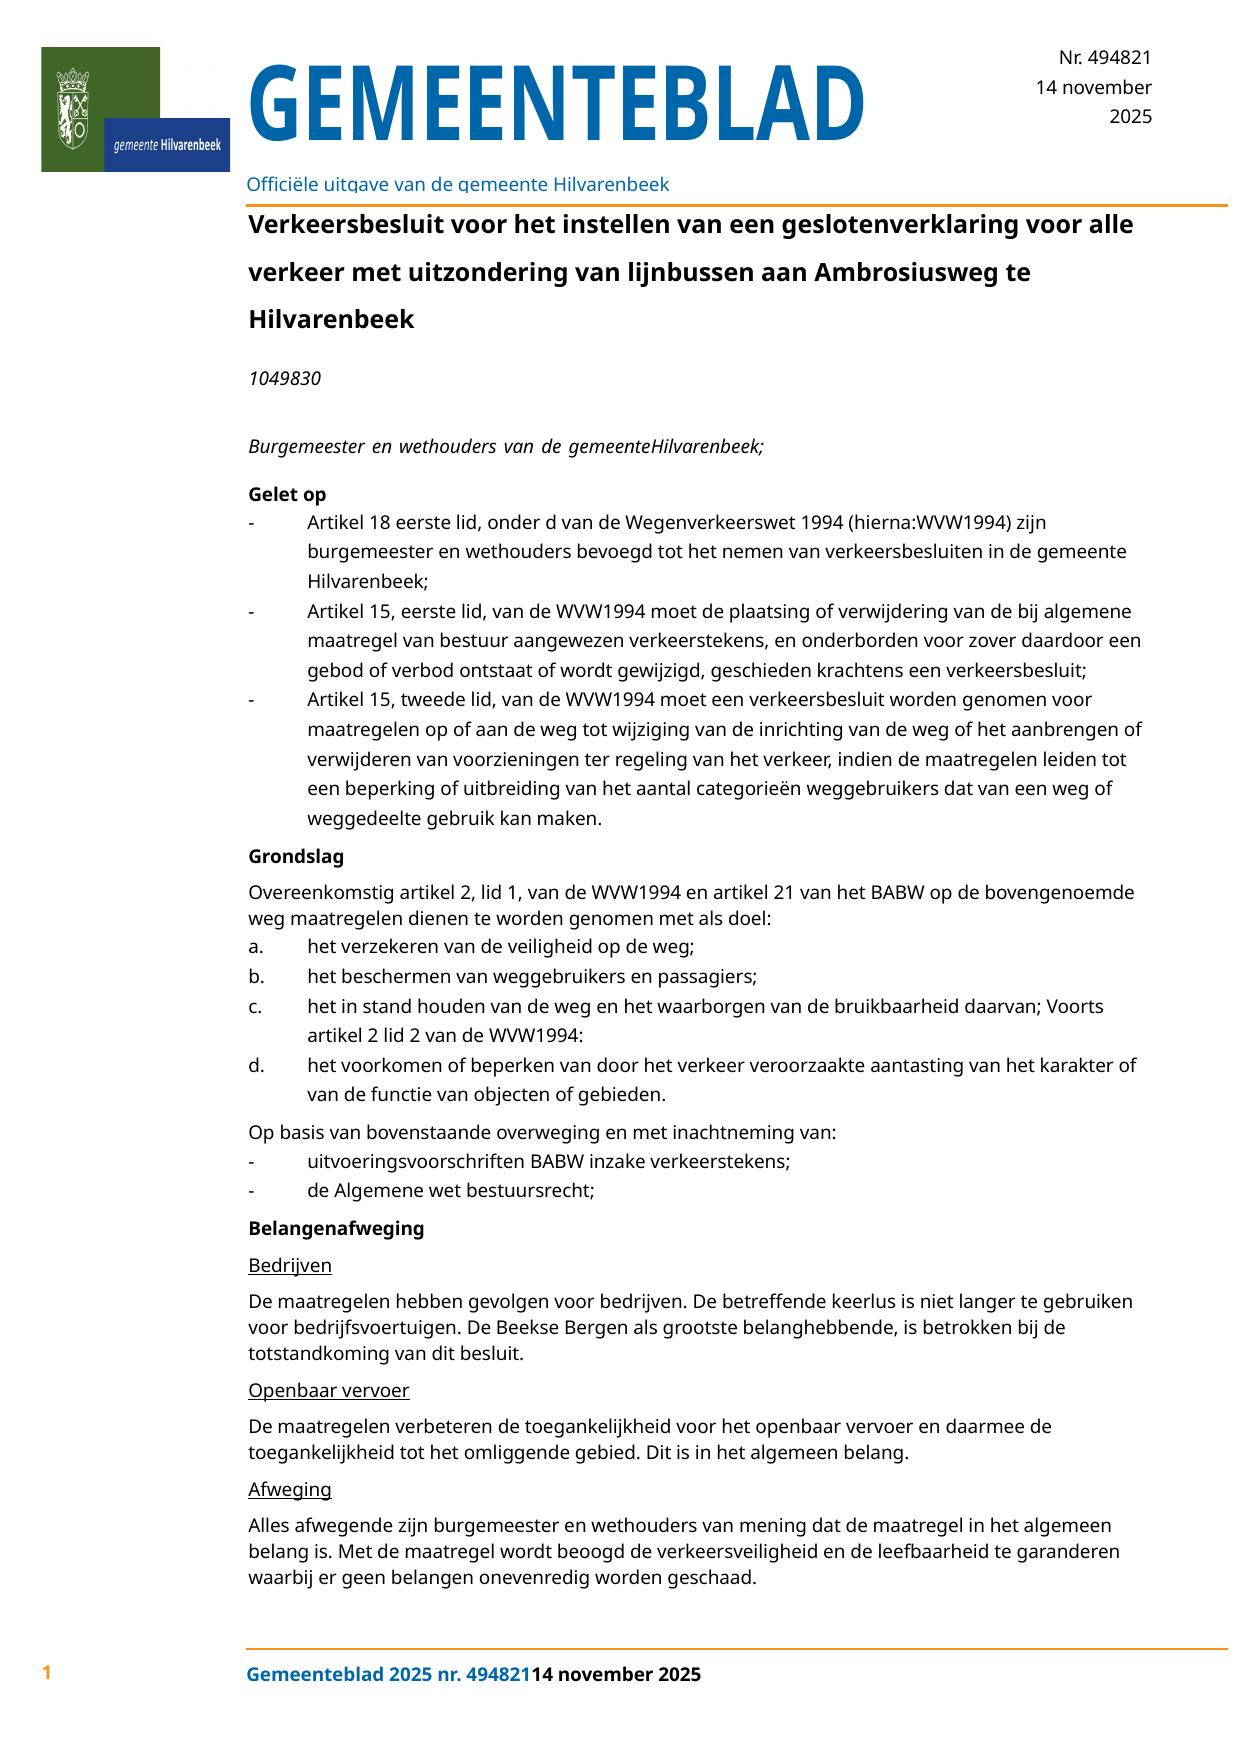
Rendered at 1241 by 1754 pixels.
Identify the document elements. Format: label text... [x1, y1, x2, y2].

text Op basis van bovenstaande overweging en met inachtneming van: [248, 1119, 1152, 1145]
text Gelet op [248, 481, 1152, 507]
text 1049830 [248, 366, 1152, 391]
text Overeenkomstig artikel 2, lid 1, van de WVW1994 en artikel 21 van het BABW op de bovengenoemde weg maatregelen dienen te worden genomen met als doel: [248, 879, 1152, 931]
text Grondslag [248, 843, 1152, 869]
list het voorkomen of beperken van door het verkeer veroorzaakte aantasting van het karakter of van de functie van objecten of gebieden. [248, 1052, 1152, 1107]
text Openbaar vervoer [248, 1377, 1152, 1402]
text Belangenafweging [248, 1215, 1152, 1241]
list de Algemene wet bestuursrecht; [248, 1177, 1152, 1203]
list het beschermen van weggebruikers en passagiers; [248, 963, 1152, 989]
text De maatregelen verbeteren de toegankelijkheid voor het openbaar vervoer en daarmee de toegankelijkheid tot het omliggende gebied. Dit is in het algemeen belang. [248, 1413, 1152, 1465]
text Bedrijven [248, 1252, 1152, 1278]
text Verkeersbesluit voor het instellen van een geslotenverklaring voor alle verkeer met uitzondering van lijnbussen aan Ambrosiusweg te Hilvarenbeek [248, 207, 1152, 336]
list Artikel 18 eerste lid, onder d van de Wegenverkeerswet 1994 (hierna:WVW1994) zijn burgemeester en wethouders bevoegd tot het nemen van verkeersbesluiten in de gemeente Hilvarenbeek; [248, 509, 1152, 594]
text Afweging [248, 1476, 1152, 1502]
list Artikel 15, eerste lid, van de WVW1994 moet de plaatsing of verwijdering van de bij algemene maatregel van bestuur aangewezen verkeerstekens, en onderborden voor zover daardoor een gebod of verbod ontstaat of wordt gewijzigd, geschieden krachtens een verkeersbesluit; [248, 598, 1152, 683]
list Artikel 15, tweede lid, van de WVW1994 moet een verkeersbesluit worden genomen voor maatregelen op of aan de weg tot wijziging van de inrichting van de weg of het aanbrengen of verwijderen van voorzieningen ter regeling van het verkeer, indien de maatregelen leiden tot een beperking of uitbreiding van het aantal categorieën weggebruikers dat van een weg of weggedeelte gebruik kan maken. [248, 687, 1152, 831]
list het verzekeren van de veiligheid op de weg; [248, 934, 1152, 959]
list uitvoeringsvoorschriften BABW inzake verkeerstekens; [248, 1148, 1152, 1173]
text De maatregelen hebben gevolgen voor bedrijven. De betreffende keerlus is niet langer te gebruiken voor bedrijfsvoertuigen. De Beekse Bergen als grootste belanghebbende, is betrokken bij de totstandkoming van dit besluit. [248, 1289, 1152, 1366]
text Alles afwegende zijn burgemeester en wethouders van mening dat de maatregel in het algemeen belang is. Met de maatregel wordt beoogd de verkeersveiligheid en de leefbaarheid te garanderen waarbij er geen belangen onevenredig worden geschaad. [248, 1512, 1152, 1590]
list het in stand houden van de weg en het waarborgen van de bruikbaarheid daarvan; Voorts artikel 2 lid 2 van de WVW1994: [248, 993, 1152, 1048]
picture [41, 47, 231, 172]
text Burgemeester en wethouders van de gemeenteHilvarenbeek; [248, 433, 1152, 459]
